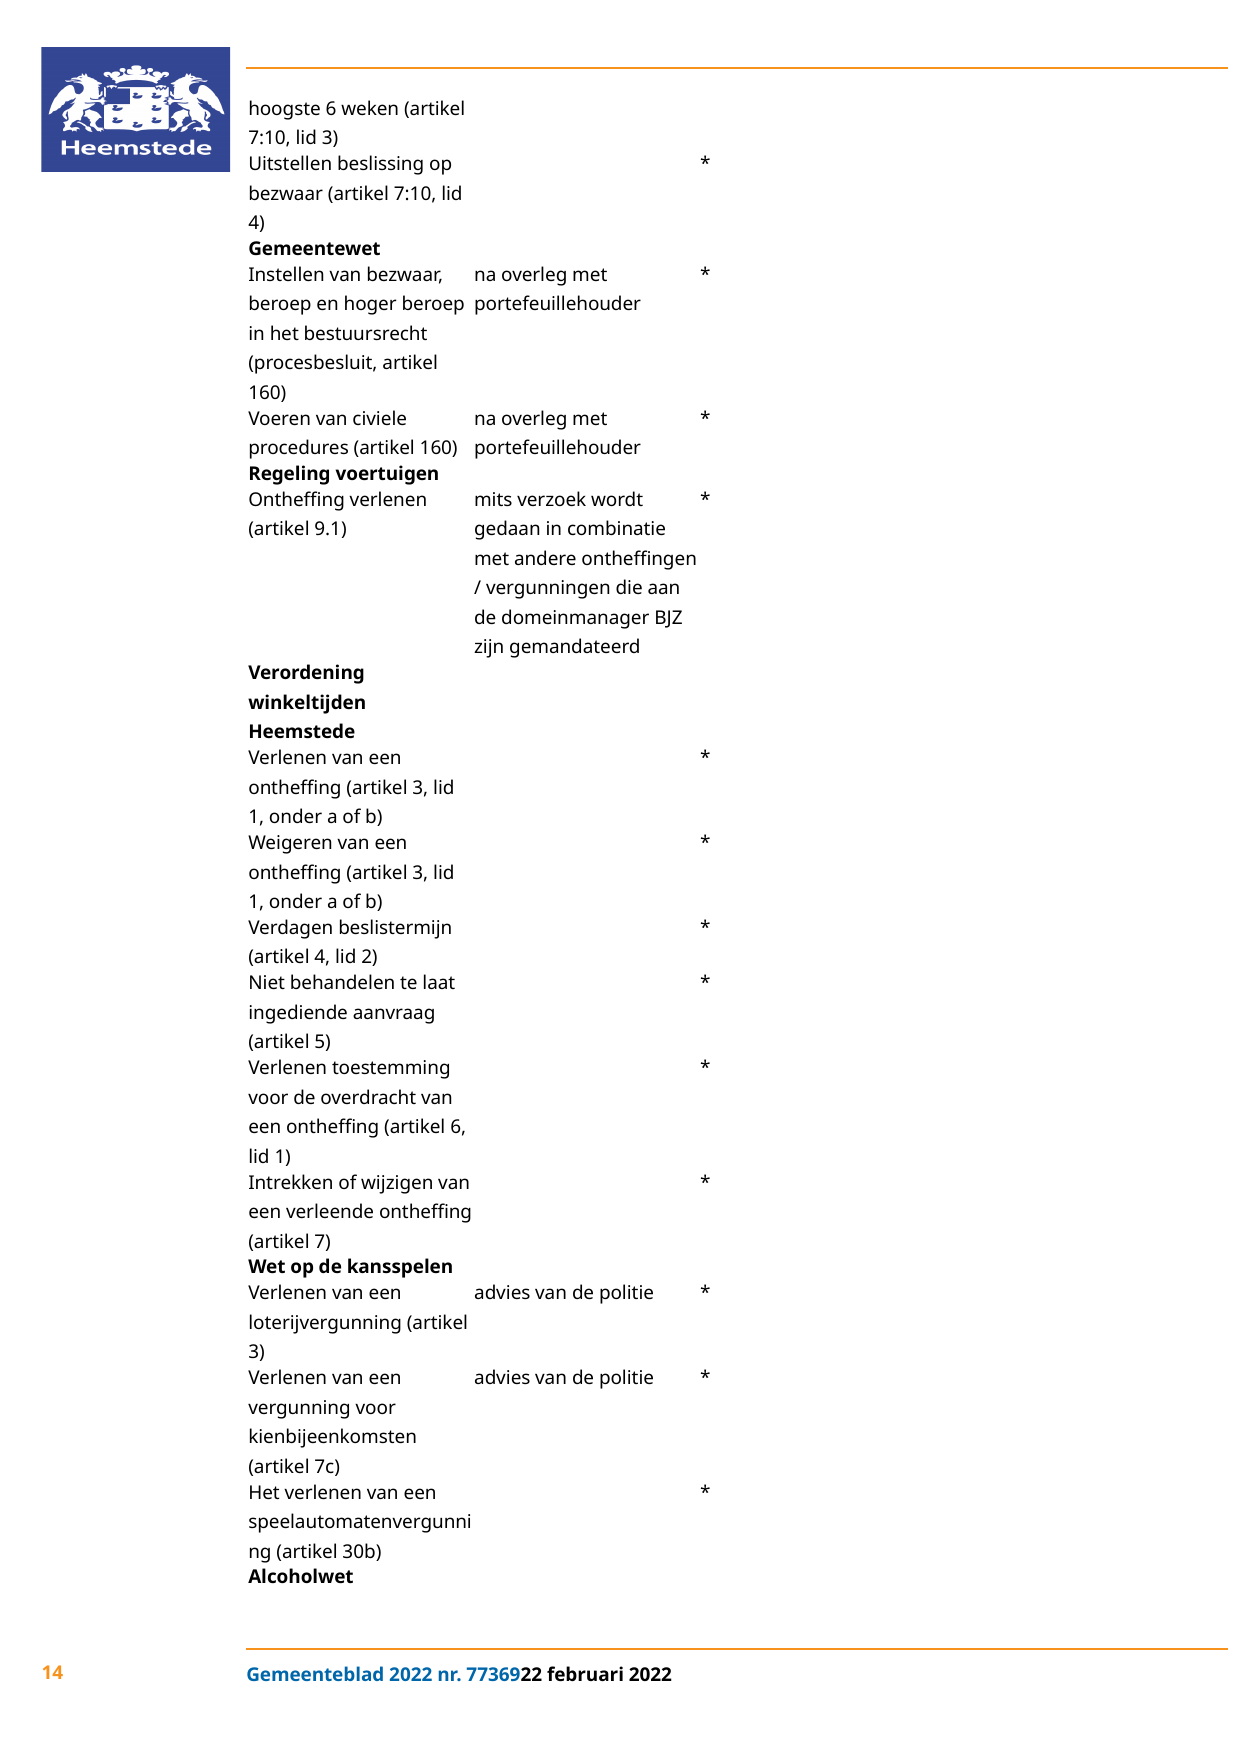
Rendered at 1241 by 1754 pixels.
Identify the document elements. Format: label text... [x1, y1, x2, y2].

table_cell * [700, 1479, 926, 1564]
table_cell * [700, 261, 926, 405]
table_cell Instellen van bezwaar, beroep en hoger beroep in het bestuursrecht (procesbesluit, artikel 160) [248, 261, 474, 405]
table_cell [926, 1054, 1152, 1169]
table_cell [926, 660, 1152, 744]
table_cell [474, 235, 700, 261]
table_cell Verlenen toestemming voor de overdracht van een ontheffing (artikel 6, lid 1) [248, 1054, 474, 1169]
table_cell * [700, 970, 926, 1054]
table_cell Verdagen beslistermijn (artikel 4, lid 2) [248, 914, 474, 969]
table_cell [700, 1564, 926, 1589]
table_cell [926, 235, 1152, 261]
table_cell Het verlenen van een speelautomatenvergunning (artikel 30b) [248, 1479, 474, 1564]
table_cell [474, 829, 700, 914]
table_cell * [700, 486, 926, 659]
table_cell [700, 95, 926, 150]
table_cell Uitstellen beslissing op bezwaar (artikel 7:10, lid 4) [248, 150, 474, 235]
table_cell advies van de politie [474, 1280, 700, 1364]
table_cell Verlenen van een loterijvergunning (artikel 3) [248, 1280, 474, 1364]
table_cell [700, 1254, 926, 1279]
table_cell * [700, 150, 926, 235]
table_cell [474, 744, 700, 829]
table_cell [474, 1169, 700, 1254]
table_cell [926, 1254, 1152, 1279]
table_cell * [700, 1364, 926, 1479]
table_cell [474, 970, 700, 1054]
table_cell Weigeren van een ontheffing (artikel 3, lid 1, onder a of b) [248, 829, 474, 914]
table_cell [474, 1054, 700, 1169]
table_cell Ontheffing verlenen (artikel 9.1) [248, 486, 474, 659]
table_cell [926, 1364, 1152, 1479]
table_cell Verordening winkeltijden Heemstede [248, 660, 474, 744]
table_cell Intrekken of wijzigen van een verleende ontheffing (artikel 7) [248, 1169, 474, 1254]
table_cell * [700, 405, 926, 460]
table_cell Niet behandelen te laat ingediende aanvraag (artikel 5) [248, 970, 474, 1054]
table_cell * [700, 1054, 926, 1169]
table_cell [700, 460, 926, 486]
table_cell mits verzoek wordt gedaan in combinatie met andere ontheffingen / vergunningen die aan de domeinmanager BJZ zijn gemandateerd [474, 486, 700, 659]
table_cell hoogste 6 weken (artikel 7:10, lid 3) [248, 95, 474, 150]
table_cell [474, 1254, 700, 1279]
table_cell [700, 235, 926, 261]
table_cell Verlenen van een vergunning voor kienbijeenkomsten (artikel 7c) [248, 1364, 474, 1479]
table_cell * [700, 744, 926, 829]
picture [41, 47, 231, 172]
table_cell [926, 914, 1152, 969]
table_cell [700, 660, 926, 744]
table_cell [926, 95, 1152, 150]
table_cell [474, 150, 700, 235]
table_cell [926, 1564, 1152, 1589]
table_cell na overleg met portefeuillehouder [474, 405, 700, 460]
table_cell Voeren van civiele procedures (artikel 160) [248, 405, 474, 460]
table_cell advies van de politie [474, 1364, 700, 1479]
table_cell [926, 1479, 1152, 1564]
table_cell * [700, 1280, 926, 1364]
table_cell [926, 150, 1152, 235]
table_cell [926, 744, 1152, 829]
table_cell Verlenen van een ontheffing (artikel 3, lid 1, onder a of b) [248, 744, 474, 829]
table_cell Regeling voertuigen [248, 460, 474, 486]
table_cell [474, 460, 700, 486]
table_cell * [700, 829, 926, 914]
table_cell [926, 405, 1152, 460]
table_cell [474, 660, 700, 744]
table_cell [926, 970, 1152, 1054]
table_cell na overleg met portefeuillehouder [474, 261, 700, 405]
table_cell Alcoholwet [248, 1564, 474, 1589]
table_cell [474, 1479, 700, 1564]
table_cell [926, 829, 1152, 914]
table_cell Gemeentewet [248, 235, 474, 261]
table_cell [926, 1169, 1152, 1254]
table_cell [926, 261, 1152, 405]
table_cell [926, 460, 1152, 486]
table_cell [474, 1564, 700, 1589]
table_cell Wet op de kansspelen [248, 1254, 474, 1279]
table_cell [926, 486, 1152, 659]
table_cell [474, 914, 700, 969]
table_cell [474, 95, 700, 150]
table_cell * [700, 914, 926, 969]
table_cell [926, 1280, 1152, 1364]
table_cell * [700, 1169, 926, 1254]
